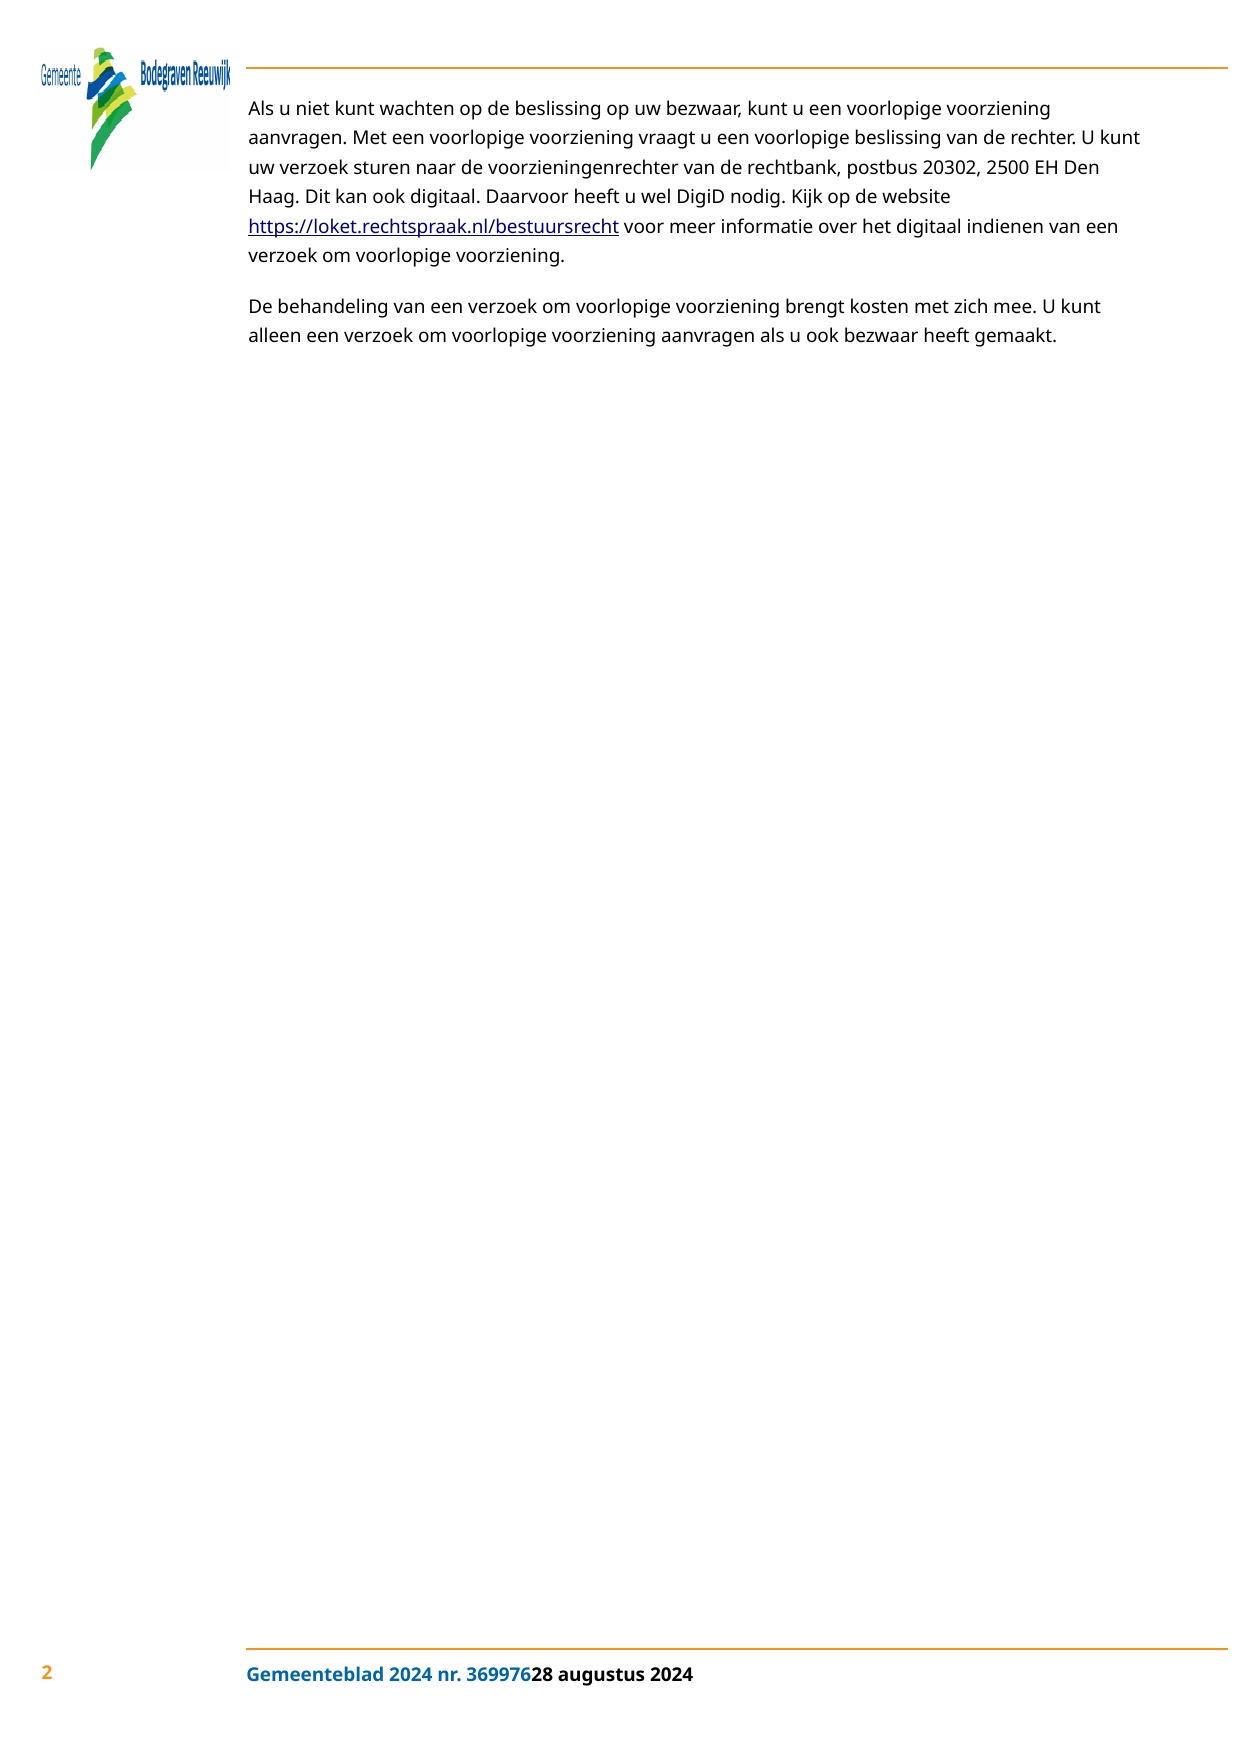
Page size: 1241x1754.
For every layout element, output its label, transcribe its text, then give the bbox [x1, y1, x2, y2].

text Als u niet kunt wachten op de beslissing op uw bezwaar, kunt u een voorlopige voorziening aanvragen. Met een voorlopige voorziening vraagt u een voorlopige beslissing van de rechter. U kunt uw verzoek sturen naar de voorzieningenrechter van de rechtbank, postbus 20302, 2500 EH Den Haag. Dit kan ook digitaal. Daarvoor heeft u wel DigiD nodig. Kijk op de website https://loket.rechtspraak.nl/bestuursrecht voor meer informatie over het digitaal indienen van een verzoek om voorlopige voorziening. [248, 95, 1152, 268]
picture [41, 47, 231, 172]
text De behandeling van een verzoek om voorlopige voorziening brengt kosten met zich mee. U kunt alleen een verzoek om voorlopige voorziening aanvragen als u ook bezwaar heeft gemaakt. [248, 293, 1152, 348]
